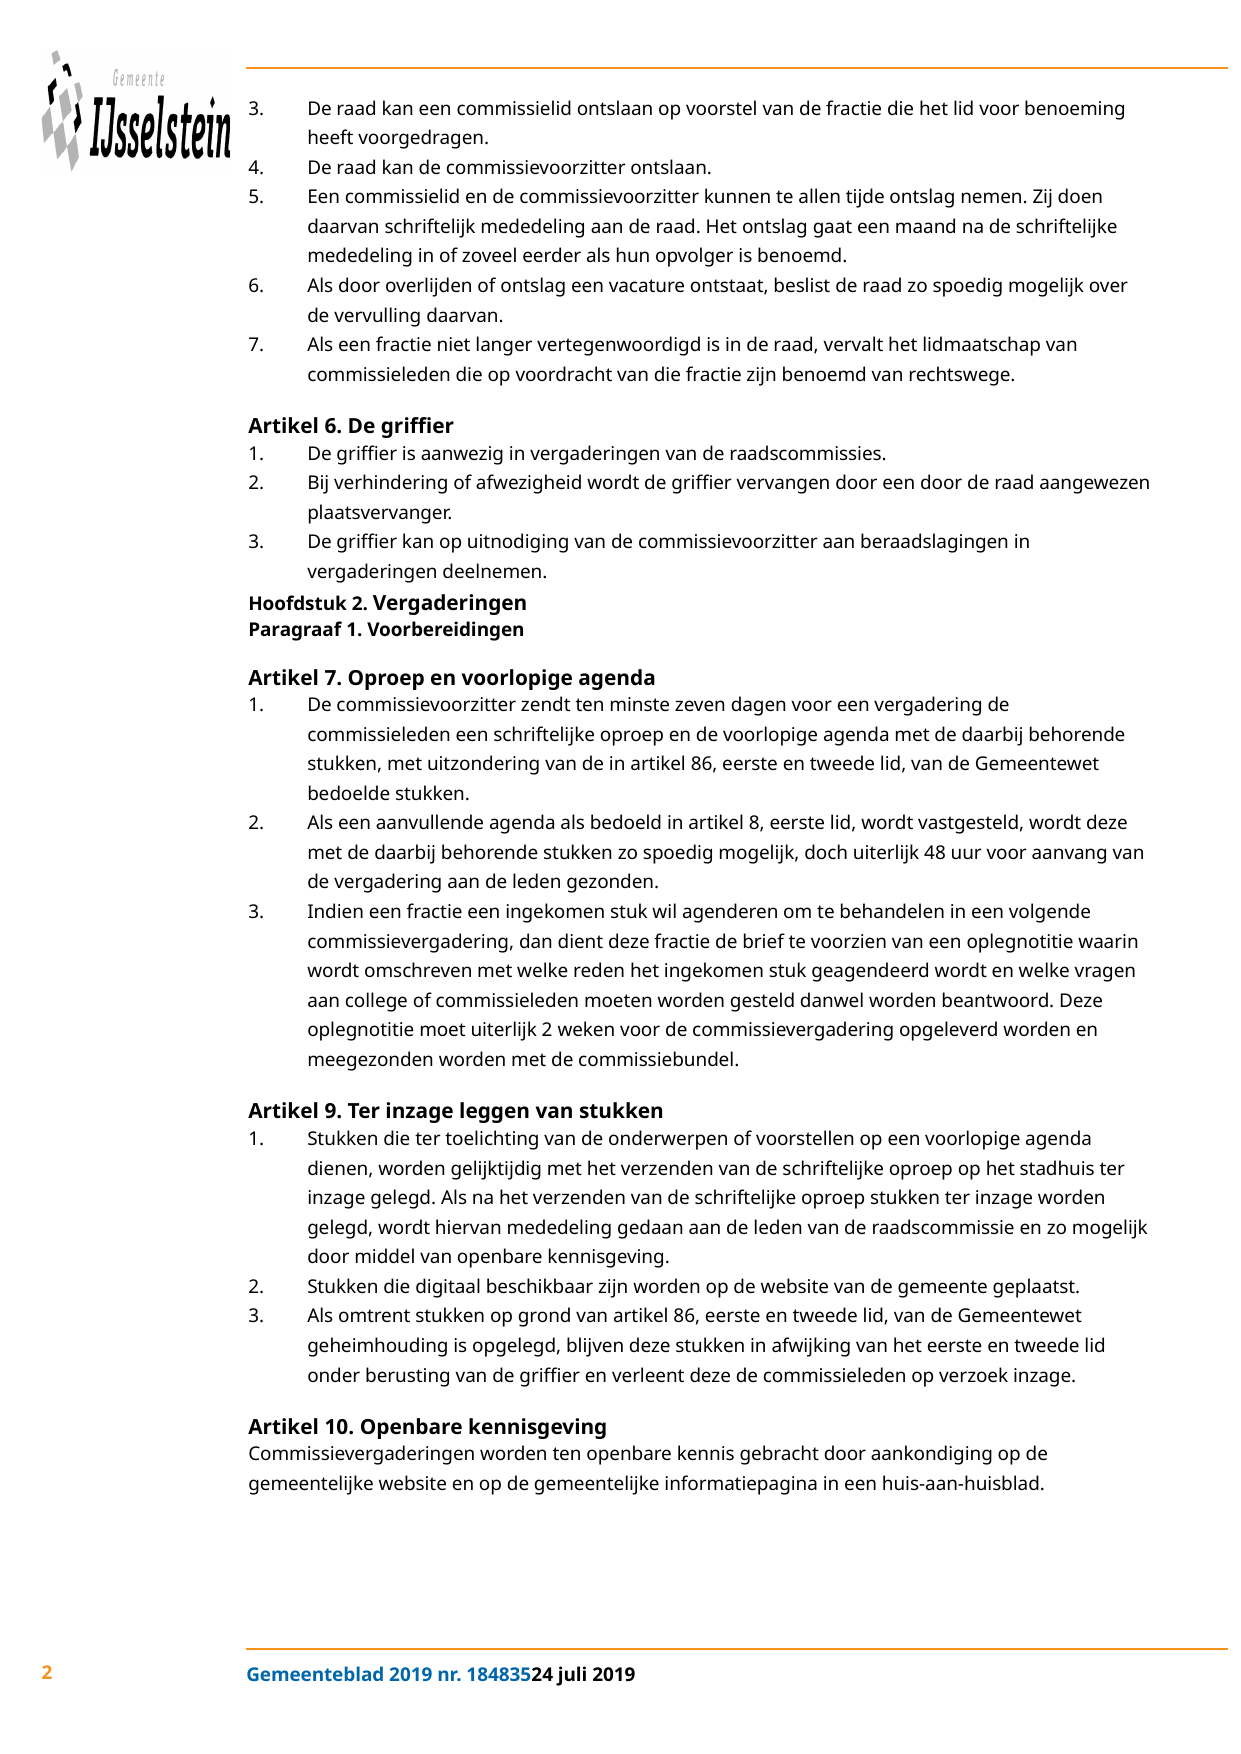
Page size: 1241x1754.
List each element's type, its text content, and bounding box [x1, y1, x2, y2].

list Stukken die ter toelichting van de onderwerpen of voorstellen op een voorlopige agenda dienen, worden gelijktijdig met het verzenden van de schriftelijke oproep op het stadhuis ter inzage gelegd. Als na het verzenden van de schriftelijke oproep stukken ter inzage worden gelegd, wordt hiervan mededeling gedaan aan de leden van de raadscommissie en zo mogelijk door middel van openbare kennisgeving. [248, 1125, 1152, 1269]
list Stukken die digitaal beschikbaar zijn worden op de website van de gemeente geplaatst. [248, 1273, 1152, 1299]
list De griffier is aanwezig in vergaderingen van de raadscommissies. [248, 440, 1152, 466]
list Een commissielid en de commissievoorzitter kunnen te allen tijde ontslag nemen. Zij doen daarvan schriftelijk mededeling aan de raad. Het ontslag gaat een maand na de schriftelijke mededeling in of zoveel eerder als hun opvolger is benoemd. [248, 183, 1152, 268]
text Artikel 10. Openbare kennisgeving [248, 1412, 1152, 1441]
list Indien een fractie een ingekomen stuk wil agenderen om te behandelen in een volgende commissievergadering, dan dient deze fractie de brief te voorzien van een oplegnotitie waarin wordt omschreven met welke reden het ingekomen stuk geagendeerd wordt en welke vragen aan college of commissieleden moeten worden gesteld danwel worden beantwoord. Deze oplegnotitie moet uiterlijk 2 weken voor de commissievergadering opgeleverd worden en meegezonden worden met de commissiebundel. [248, 898, 1152, 1072]
text Artikel 9. Ter inzage leggen van stukken [248, 1097, 1152, 1125]
text Artikel 6. De griffier [248, 411, 1152, 440]
picture [41, 47, 231, 172]
list Als omtrent stukken op grond van artikel 86, eerste en tweede lid, van de Gemeentewet geheimhouding is opgelegd, blijven deze stukken in afwijking van het eerste en tweede lid onder berusting van de griffier en verleent deze de commissieleden op verzoek inzage. [248, 1303, 1152, 1387]
list Bij verhindering of afwezigheid wordt de griffier vervangen door een door de raad aangewezen plaatsvervanger. [248, 469, 1152, 525]
list De griffier kan op uitnodiging van de commissievoorzitter aan beraadslagingen in vergaderingen deelnemen. [248, 529, 1152, 584]
list De raad kan de commissievoorzitter ontslaan. [248, 154, 1152, 180]
text Hoofdstuk 2. Vergaderingen [248, 588, 1152, 616]
list Als een aanvullende agenda als bedoeld in artikel 8, eerste lid, wordt vastgesteld, wordt deze met de daarbij behorende stukken zo spoedig mogelijk, doch uiterlijk 48 uur voor aanvang van de vergadering aan de leden gezonden. [248, 809, 1152, 894]
text Paragraaf 1. Voorbereidingen [248, 616, 1152, 642]
text Artikel 7. Oproep en voorlopige agenda [248, 663, 1152, 691]
list De commissievoorzitter zendt ten minste zeven dagen voor een vergadering de commissieleden een schriftelijke oproep en de voorlopige agenda met de daarbij behorende stukken, met uitzondering van de in artikel 86, eerste en tweede lid, van de Gemeentewet bedoelde stukken. [248, 691, 1152, 806]
list Als een fractie niet langer vertegenwoordigd is in de raad, vervalt het lidmaatschap van commissieleden die op voordracht van die fractie zijn benoemd van rechtswege. [248, 331, 1152, 387]
list De raad kan een commissielid ontslaan op voorstel van de fractie die het lid voor benoeming heeft voorgedragen. [248, 95, 1152, 150]
list Als door overlijden of ontslag een vacature ontstaat, beslist de raad zo spoedig mogelijk over de vervulling daarvan. [248, 272, 1152, 328]
text Commissievergaderingen worden ten openbare kennis gebracht door aankondiging op de gemeentelijke website en op de gemeentelijke informatiepagina in een huis-aan-huisblad. [248, 1441, 1152, 1496]
